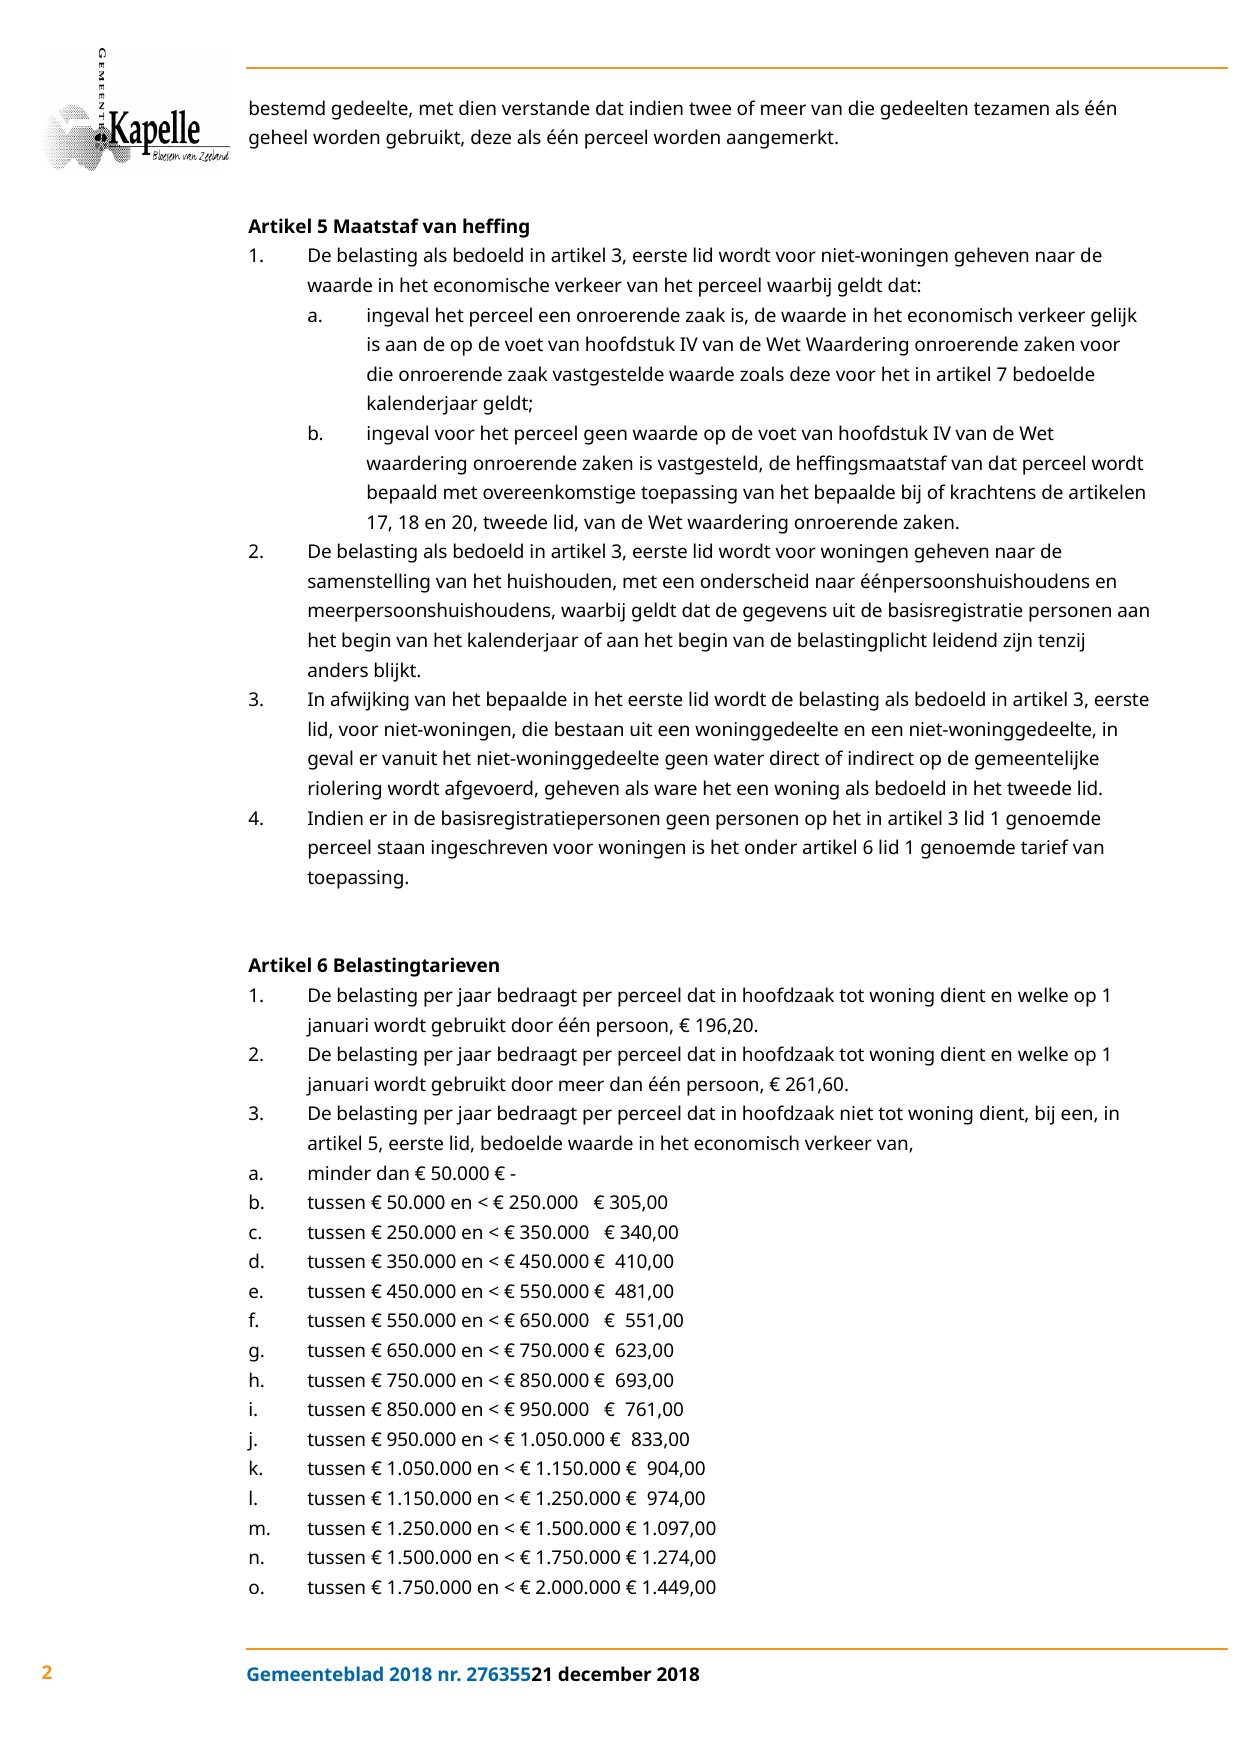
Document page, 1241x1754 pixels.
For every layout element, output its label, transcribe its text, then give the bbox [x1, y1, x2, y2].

text bestemd gedeelte, met dien verstande dat indien twee of meer van die gedeelten tezamen als één geheel worden gebruikt, deze als één perceel worden aangemerkt. [248, 95, 1152, 150]
list ingeval voor het perceel geen waarde op de voet van hoofdstuk IV van de Wet waardering onroerende zaken is vastgesteld, de heffingsmaatstaf van dat perceel wordt bepaald met overeenkomstige toepassing van het bepaalde bij of krachtens de artikelen 17, 18 en 20, tweede lid, van de Wet waardering onroerende zaken. [307, 420, 1152, 535]
list tussen € 1.250.000 en < € 1.500.000 € 1.097,00 [248, 1515, 1152, 1541]
list tussen € 1.050.000 en < € 1.150.000 € 904,00 [248, 1456, 1152, 1481]
list In afwijking van het bepaalde in het eerste lid wordt de belasting als bedoeld in artikel 3, eerste lid, voor niet-woningen, die bestaan uit een woninggedeelte en een niet-woninggedeelte, in geval er vanuit het niet-woninggedeelte geen water direct of indirect op de gemeentelijke riolering wordt afgevoerd, geheven als ware het een woning als bedoeld in het tweede lid. [248, 686, 1152, 801]
list tussen € 650.000 en < € 750.000 € 623,00 [248, 1337, 1152, 1363]
list De belasting per jaar bedraagt per perceel dat in hoofdzaak tot woning dient en welke op 1 januari wordt gebruikt door meer dan één persoon, € 261,60. [248, 1041, 1152, 1097]
list tussen € 250.000 en < € 350.000 € 340,00 [248, 1219, 1152, 1245]
list De belasting als bedoeld in artikel 3, eerste lid wordt voor woningen geheven naar de samenstelling van het huishouden, met een onderscheid naar éénpersoonshuishoudens en meerpersoonshuishoudens, waarbij geldt dat de gegevens uit de basisregistratie personen aan het begin van het kalenderjaar of aan het begin van de belastingplicht leidend zijn tenzij anders blijkt. [248, 538, 1152, 683]
list tussen € 350.000 en < € 450.000 € 410,00 [248, 1248, 1152, 1274]
list minder dan € 50.000 € - [248, 1160, 1152, 1186]
list tussen € 850.000 en < € 950.000 € 761,00 [248, 1396, 1152, 1422]
list tussen € 450.000 en < € 550.000 € 481,00 [248, 1278, 1152, 1304]
list tussen € 1.150.000 en < € 1.250.000 € 974,00 [248, 1485, 1152, 1511]
list tussen € 50.000 en < € 250.000 € 305,00 [248, 1189, 1152, 1215]
list Indien er in de basisregistratiepersonen geen personen op het in artikel 3 lid 1 genoemde perceel staan ingeschreven voor woningen is het onder artikel 6 lid 1 genoemde tarief van toepassing. [248, 805, 1152, 890]
list tussen € 750.000 en < € 850.000 € 693,00 [248, 1367, 1152, 1393]
picture [41, 47, 231, 172]
text Artikel 6 Belastingtarieven [248, 953, 1152, 978]
list tussen € 950.000 en < € 1.050.000 € 833,00 [248, 1426, 1152, 1452]
list tussen € 1.500.000 en < € 1.750.000 € 1.274,00 [248, 1544, 1152, 1570]
list tussen € 1.750.000 en < € 2.000.000 € 1.449,00 [248, 1574, 1152, 1600]
list tussen € 550.000 en < € 650.000 € 551,00 [248, 1308, 1152, 1333]
list ingeval het perceel een onroerende zaak is, de waarde in het economisch verkeer gelijk is aan de op de voet van hoofdstuk IV van de Wet Waardering onroerende zaken voor die onroerende zaak vastgestelde waarde zoals deze voor het in artikel 7 bedoelde kalenderjaar geldt; [307, 302, 1152, 416]
list De belasting als bedoeld in artikel 3, eerste lid wordt voor niet-woningen geheven naar de waarde in het economische verkeer van het perceel waarbij geldt dat: [248, 243, 1152, 298]
list De belasting per jaar bedraagt per perceel dat in hoofdzaak tot woning dient en welke op 1 januari wordt gebruikt door één persoon, € 196,20. [248, 982, 1152, 1038]
text Artikel 5 Maatstaf van heffing [248, 213, 1152, 239]
list De belasting per jaar bedraagt per perceel dat in hoofdzaak niet tot woning dient, bij een, in artikel 5, eerste lid, bedoelde waarde in het economisch verkeer van, [248, 1101, 1152, 1156]
